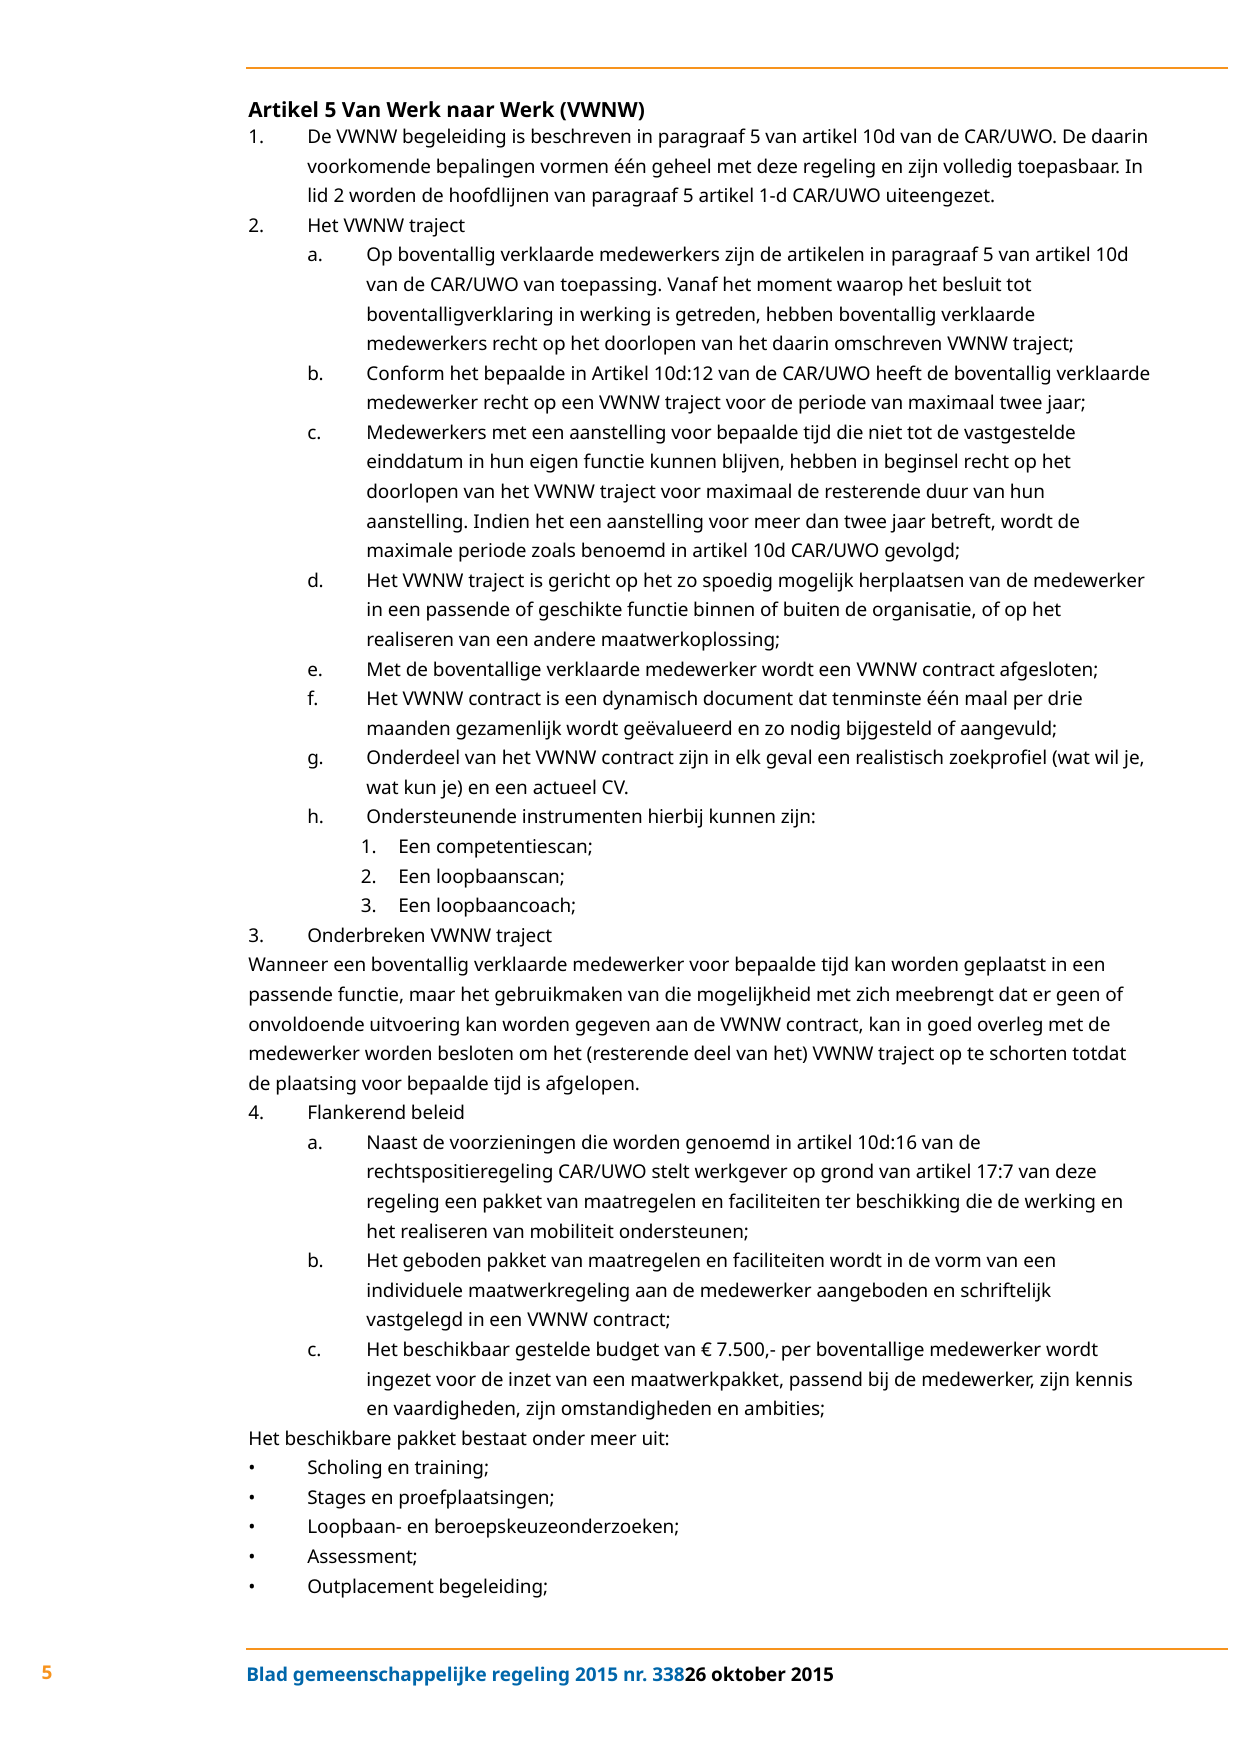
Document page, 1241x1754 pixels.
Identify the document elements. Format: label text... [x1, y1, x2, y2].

list Onderbreken VWNW traject [248, 922, 1152, 948]
list Ondersteunende instrumenten hierbij kunnen zijn: [307, 804, 1152, 829]
list Assessment; [248, 1543, 1152, 1569]
text Artikel 5 Van Werk naar Werk (VWNW) [248, 95, 1152, 123]
list Stages en proefplaatsingen; [248, 1484, 1152, 1510]
list Het beschikbaar gestelde budget van € 7.500,- per boventallige medewerker wordt ingezet voor de inzet van een maatwerkpakket, passend bij de medewerker, zijn kennis en vaardigheden, zijn omstandigheden en ambities; [307, 1336, 1152, 1421]
list Een loopbaanscan; [361, 863, 1152, 888]
list Loopbaan- en beroepskeuzeonderzoeken; [248, 1514, 1152, 1539]
list Het VWNW traject is gericht op het zo spoedig mogelijk herplaatsen van de medewerker in een passende of geschikte functie binnen of buiten de organisatie, of op het realiseren van een andere maatwerkoplossing; [307, 567, 1152, 652]
text Het beschikbare pakket bestaat onder meer uit: [248, 1425, 1152, 1451]
list Met de boventallige verklaarde medewerker wordt een VWNW contract afgesloten; [307, 656, 1152, 681]
list Het VWNW traject [248, 212, 1152, 238]
list Onderdeel van het VWNW contract zijn in elk geval een realistisch zoekprofiel (wat wil je, wat kun je) en een actueel CV. [307, 744, 1152, 800]
list De VWNW begeleiding is beschreven in paragraaf 5 van artikel 10d van de CAR/UWO. De daarin voorkomende bepalingen vormen één geheel met deze regeling en zijn volledig toepasbaar. In lid 2 worden de hoofdlijnen van paragraaf 5 artikel 1-d CAR/UWO uiteengezet. [248, 123, 1152, 208]
list Het VWNW contract is een dynamisch document dat tenminste één maal per drie maanden gezamenlijk wordt geëvalueerd en zo nodig bijgesteld of aangevuld; [307, 685, 1152, 741]
text Wanneer een boventallig verklaarde medewerker voor bepaalde tijd kan worden geplaatst in een passende functie, maar het gebruikmaken van die mogelijkheid met zich meebrengt dat er geen of onvoldoende uitvoering kan worden gegeven aan de VWNW contract, kan in goed overleg met de medewerker worden besloten om het (resterende deel van het) VWNW traject op te schorten totdat de plaatsing voor bepaalde tijd is afgelopen. [248, 952, 1152, 1096]
list Naast de voorzieningen die worden genoemd in artikel 10d:16 van de rechtspositieregeling CAR/UWO stelt werkgever op grond van artikel 17:7 van deze regeling een pakket van maatregelen en faciliteiten ter beschikking die de werking en het realiseren van mobiliteit ondersteunen; [307, 1129, 1152, 1243]
picture [41, 47, 231, 172]
list Een competentiescan; [361, 833, 1152, 859]
list Conform het bepaalde in Artikel 10d:12 van de CAR/UWO heeft de boventallig verklaarde medewerker recht op een VWNW traject voor de periode van maximaal twee jaar; [307, 360, 1152, 415]
list Het geboden pakket van maatregelen en faciliteiten wordt in de vorm van een individuele maatwerkregeling aan de medewerker aangeboden en schriftelijk vastgelegd in een VWNW contract; [307, 1247, 1152, 1332]
list Scholing en training; [248, 1454, 1152, 1480]
list Een loopbaancoach; [361, 892, 1152, 918]
list Medewerkers met een aanstelling voor bepaalde tijd die niet tot de vastgestelde einddatum in hun eigen functie kunnen blijven, hebben in beginsel recht op het doorlopen van het VWNW traject voor maximaal de resterende duur van hun aanstelling. Indien het een aanstelling voor meer dan twee jaar betreft, wordt de maximale periode zoals benoemd in artikel 10d CAR/UWO gevolgd; [307, 419, 1152, 563]
list Outplacement begeleiding; [248, 1573, 1152, 1598]
list Flankerend beleid [248, 1099, 1152, 1125]
list Op boventallig verklaarde medewerkers zijn de artikelen in paragraaf 5 van artikel 10d van de CAR/UWO van toepassing. Vanaf het moment waarop het besluit tot boventalligverklaring in werking is getreden, hebben boventallig verklaarde medewerkers recht op het doorlopen van het daarin omschreven VWNW traject; [307, 242, 1152, 356]
